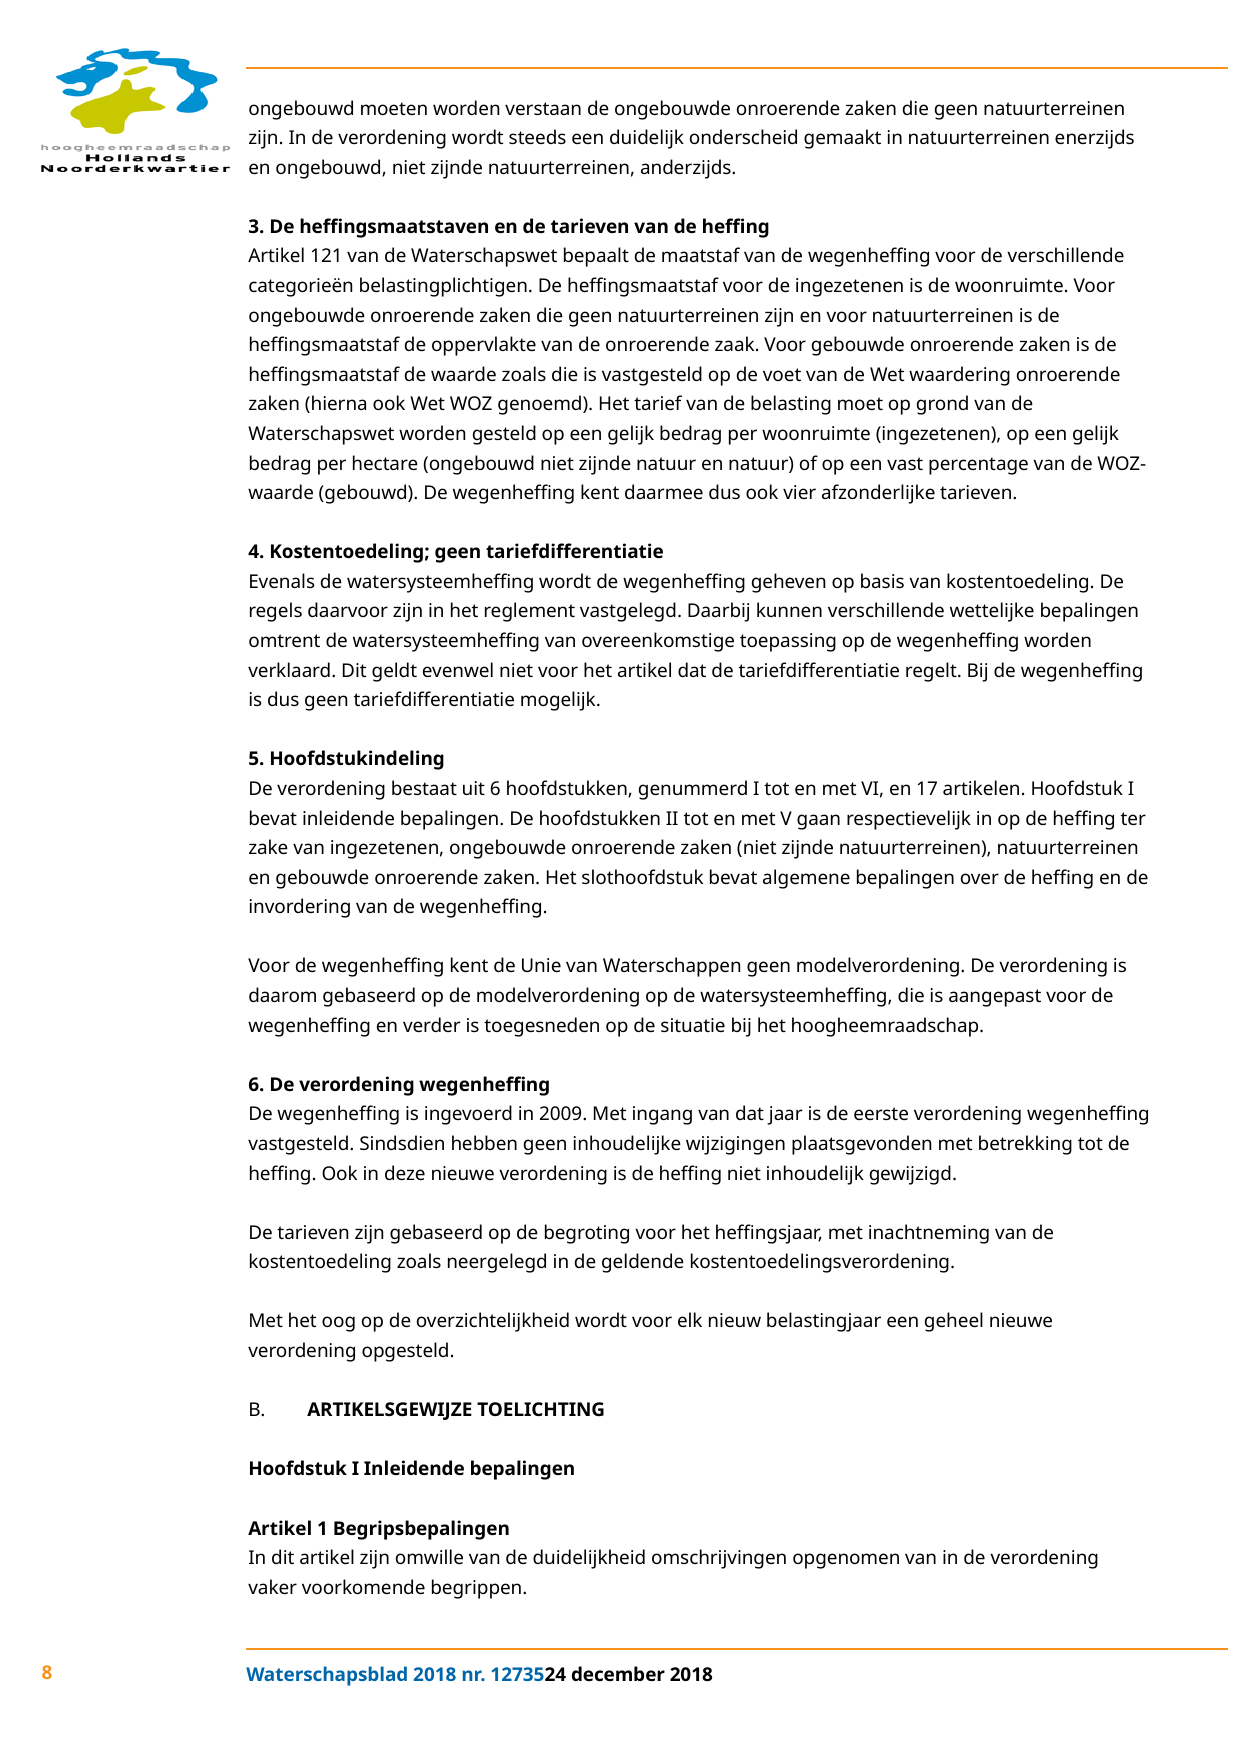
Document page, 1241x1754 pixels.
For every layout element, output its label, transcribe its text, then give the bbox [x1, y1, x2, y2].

text 4. Kostentoedeling; geen tariefdifferentiatie [248, 538, 1152, 564]
text 6. De verordening wegenheffing [248, 1071, 1152, 1097]
list ARTIKELSGEWIJZE TOELICHTING [248, 1396, 1152, 1422]
text 3. De heffingsmaatstaven en de tarieven van de heffing [248, 213, 1152, 239]
text 5. Hoofdstukindeling [248, 746, 1152, 771]
text Hoofdstuk I Inleidende bepalingen [248, 1456, 1152, 1481]
text De tarieven zijn gebaseerd op de begroting voor het heffingsjaar, met inachtneming van de kostentoedeling zoals neergelegd in de geldende kostentoedelingsverordening. [248, 1219, 1152, 1274]
text Met het oog op de overzichtelijkheid wordt voor elk nieuw belastingjaar een geheel nieuwe verordening opgesteld. [248, 1308, 1152, 1363]
text De wegenheffing is ingevoerd in 2009. Met ingang van dat jaar is de eerste verordening wegenheffing vastgesteld. Sindsdien hebben geen inhoudelijke wijzigingen plaatsgevonden met betrekking tot de heffing. Ook in deze nieuwe verordening is de heffing niet inhoudelijk gewijzigd. [248, 1101, 1152, 1186]
text De verordening bestaat uit 6 hoofdstukken, genummerd I tot en met VI, en 17 artikelen. Hoofdstuk I bevat inleidende bepalingen. De hoofdstukken II tot en met V gaan respectievelijk in op de heffing ter zake van ingezetenen, ongebouwde onroerende zaken (niet zijnde natuurterreinen), natuurterreinen en gebouwde onroerende zaken. Het slothoofdstuk bevat algemene bepalingen over de heffing en de invordering van de wegenheffing. [248, 775, 1152, 919]
picture [41, 47, 231, 172]
text Artikel 121 van de Waterschapswet bepaalt de maatstaf van de wegenheffing voor de verschillende categorieën belastingplichtigen. De heffingsmaatstaf voor de ingezetenen is de woonruimte. Voor ongebouwde onroerende zaken die geen natuurterreinen zijn en voor natuurterreinen is de heffingsmaatstaf de oppervlakte van de onroerende zaak. Voor gebouwde onroerende zaken is de heffingsmaatstaf de waarde zoals die is vastgesteld op de voet van de Wet waardering onroerende zaken (hierna ook Wet WOZ genoemd). Het tarief van de belasting moet op grond van de Waterschapswet worden gesteld op een gelijk bedrag per woonruimte (ingezetenen), op een gelijk bedrag per hectare (ongebouwd niet zijnde natuur en natuur) of op een vast percentage van de WOZ-waarde (gebouwd). De wegenheffing kent daarmee dus ook vier afzonderlijke tarieven. [248, 243, 1152, 505]
text In dit artikel zijn omwille van de duidelijkheid omschrijvingen opgenomen van in de verordening vaker voorkomende begrippen. [248, 1544, 1152, 1600]
text Artikel 1 Begripsbepalingen [248, 1515, 1152, 1541]
text Evenals de watersysteemheffing wordt de wegenheffing geheven op basis van kostentoedeling. De regels daarvoor zijn in het reglement vastgelegd. Daarbij kunnen verschillende wettelijke bepalingen omtrent de watersysteemheffing van overeenkomstige toepassing op de wegenheffing worden verklaard. Dit geldt evenwel niet voor het artikel dat de tariefdifferentiatie regelt. Bij de wegenheffing is dus geen tariefdifferentiatie mogelijk. [248, 568, 1152, 712]
text Voor de wegenheffing kent de Unie van Waterschappen geen modelverordening. De verordening is daarom gebaseerd op de modelverordening op de watersysteemheffing, die is aangepast voor de wegenheffing en verder is toegesneden op de situatie bij het hoogheemraadschap. [248, 953, 1152, 1038]
text ongebouwd moeten worden verstaan de ongebouwde onroerende zaken die geen natuurterreinen zijn. In de verordening wordt steeds een duidelijk onderscheid gemaakt in natuurterreinen enerzijds en ongebouwd, niet zijnde natuurterreinen, anderzijds. [248, 95, 1152, 180]
